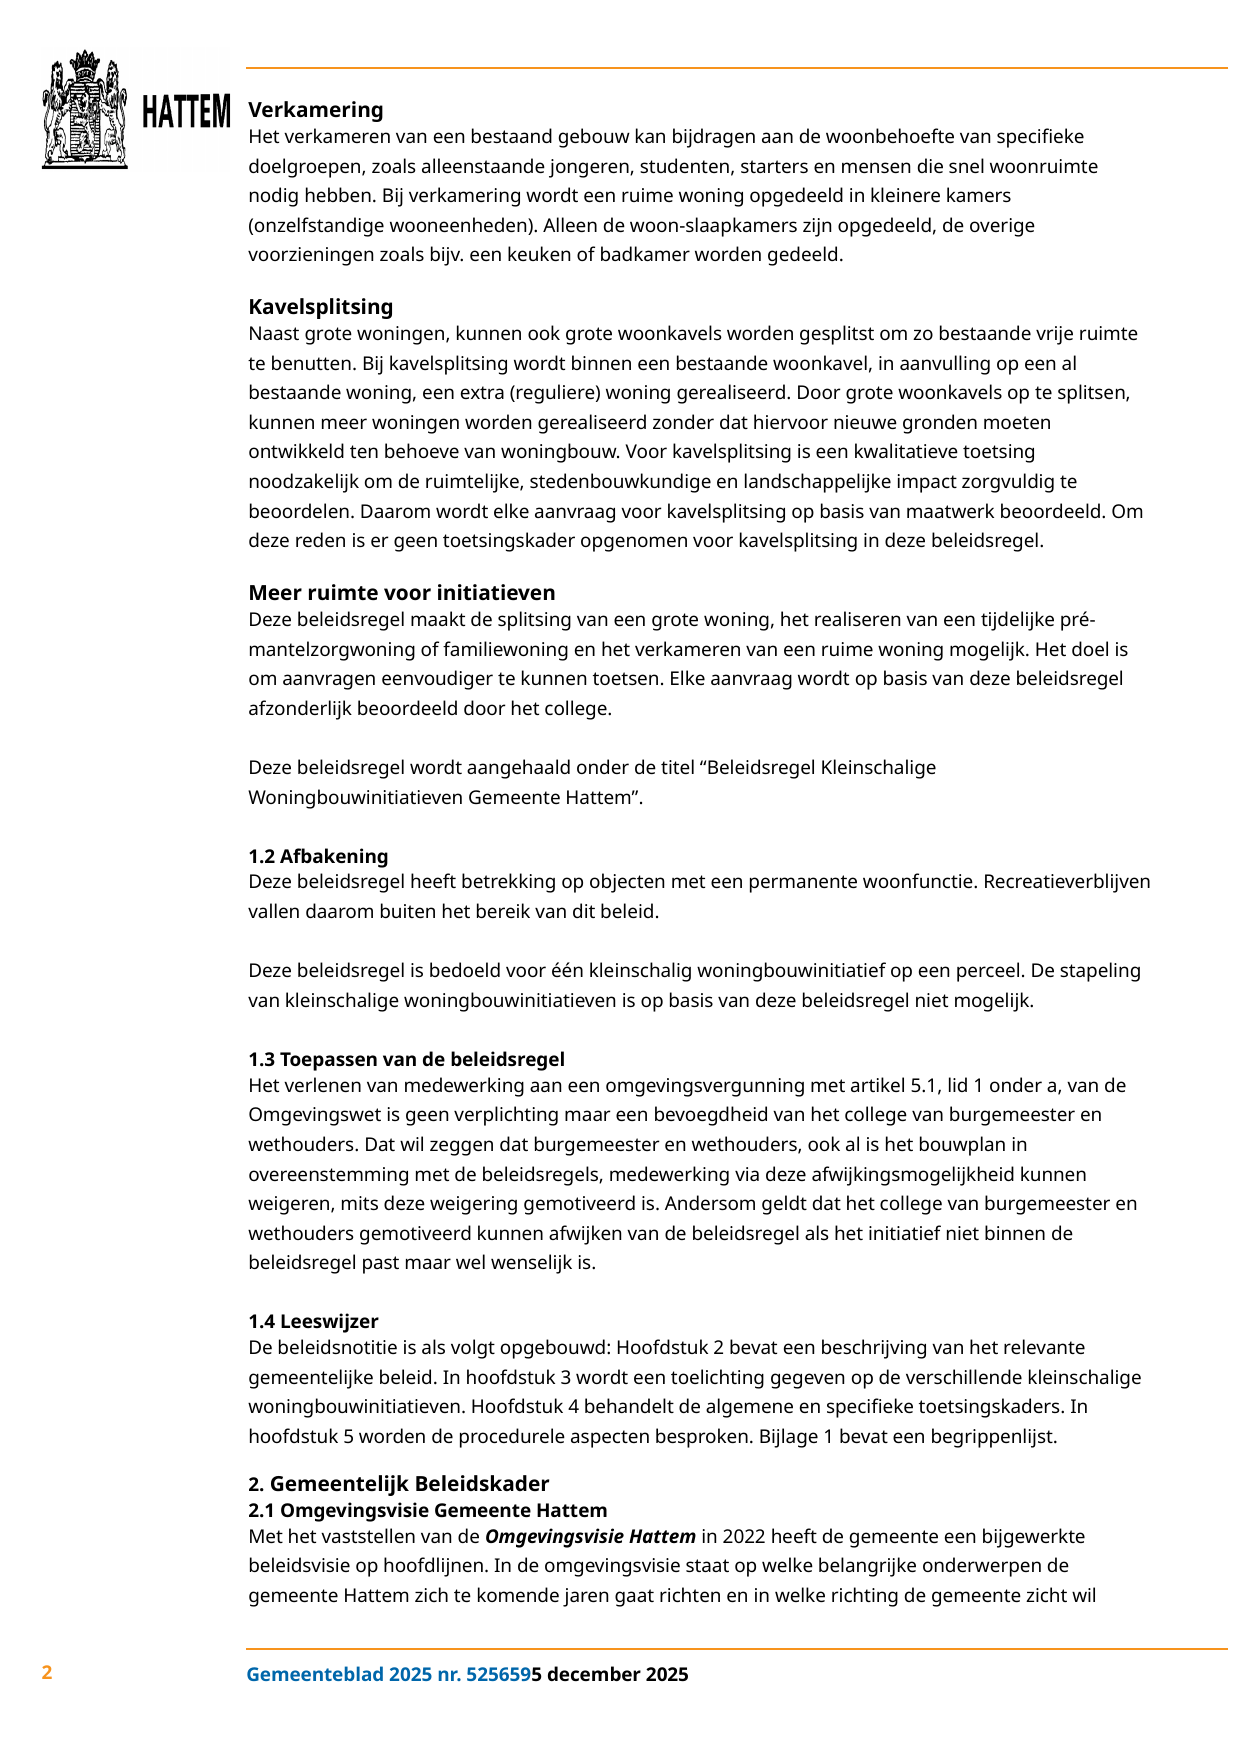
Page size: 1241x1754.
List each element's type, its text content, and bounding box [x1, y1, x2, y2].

picture [41, 47, 231, 172]
text 1.2 Afbakening [248, 843, 1152, 869]
text 2.1 Omgevingsvisie Gemeente Hattem [248, 1497, 1152, 1523]
text 2. Gemeentelijk Beleidskader [248, 1469, 1152, 1497]
text Met het vaststellen van de Omgevingsvisie Hattem in 2022 heeft de gemeente een bijgewerkte beleidsvisie op hoofdlijnen. In de omgevingsvisie staat op welke belangrijke onderwerpen de gemeente Hattem zich te komende jaren gaat richten en in welke richting de gemeente zicht wil [248, 1523, 1152, 1608]
text Het verlenen van medewerking aan een omgevingsvergunning met artikel 5.1, lid 1 onder a, van de Omgevingswet is geen verplichting maar een bevoegdheid van het college van burgemeester en wethouders. Dat wil zeggen dat burgemeester en wethouders, ook al is het bouwplan in overeenstemming met de beleidsregels, medewerking via deze afwijkingsmogelijkheid kunnen weigeren, mits deze weigering gemotiveerd is. Andersom geldt dat het college van burgemeester en wethouders gemotiveerd kunnen afwijken van de beleidsregel als het initiatief niet binnen de beleidsregel past maar wel wenselijk is. [248, 1072, 1152, 1275]
text Verkamering [248, 95, 1152, 123]
text De beleidsnotitie is als volgt opgebouwd: Hoofdstuk 2 bevat een beschrijving van het relevante gemeentelijke beleid. In hoofdstuk 3 wordt een toelichting gegeven op de verschillende kleinschalige woningbouwinitiatieven. Hoofdstuk 4 behandelt de algemene en specifieke toetsingskaders. In hoofdstuk 5 worden de procedurele aspecten besproken. Bijlage 1 bevat een begrippenlijst. [248, 1334, 1152, 1449]
text Naast grote woningen, kunnen ook grote woonkavels worden gesplitst om zo bestaande vrije ruimte te benutten. Bij kavelsplitsing wordt binnen een bestaande woonkavel, in aanvulling op een al bestaande woning, een extra (reguliere) woning gerealiseerd. Door grote woonkavels op te splitsen, kunnen meer woningen worden gerealiseerd zonder dat hiervoor nieuwe gronden moeten ontwikkeld ten behoeve van woningbouw. Voor kavelsplitsing is een kwalitatieve toetsing noodzakelijk om de ruimtelijke, stedenbouwkundige en landschappelijke impact zorgvuldig te beoordelen. Daarom wordt elke aanvraag voor kavelsplitsing op basis van maatwerk beoordeeld. Om deze reden is er geen toetsingskader opgenomen voor kavelsplitsing in deze beleidsregel. [248, 320, 1152, 553]
text Meer ruimte voor initiatieven [248, 578, 1152, 606]
text Deze beleidsregel is bedoeld voor één kleinschalig woningbouwinitiatief op een perceel. De stapeling van kleinschalige woningbouwinitiatieven is op basis van deze beleidsregel niet mogelijk. [248, 957, 1152, 1013]
text 1.3 Toepassen van de beleidsregel [248, 1046, 1152, 1072]
text Deze beleidsregel heeft betrekking op objecten met een permanente woonfunctie. Recreatieverblijven vallen daarom buiten het bereik van dit beleid. [248, 869, 1152, 924]
text Kavelsplitsing [248, 292, 1152, 320]
text Het verkameren van een bestaand gebouw kan bijdragen aan de woonbehoefte van specifieke doelgroepen, zoals alleenstaande jongeren, studenten, starters en mensen die snel woonruimte nodig hebben. Bij verkamering wordt een ruime woning opgedeeld in kleinere kamers (onzelfstandige wooneenheden). Alleen de woon-slaapkamers zijn opgedeeld, de overige voorzieningen zoals bijv. een keuken of badkamer worden gedeeld. [248, 123, 1152, 267]
text Deze beleidsregel wordt aangehaald onder de titel “Beleidsregel Kleinschalige Woningbouwinitiatieven Gemeente Hattem”. [248, 754, 1152, 809]
text Deze beleidsregel maakt de splitsing van een grote woning, het realiseren van een tijdelijke pré-mantelzorgwoning of familiewoning en het verkameren van een ruime woning mogelijk. Het doel is om aanvragen eenvoudiger te kunnen toetsen. Elke aanvraag wordt op basis van deze beleidsregel afzonderlijk beoordeeld door het college. [248, 606, 1152, 721]
text 1.4 Leeswijzer [248, 1309, 1152, 1334]
